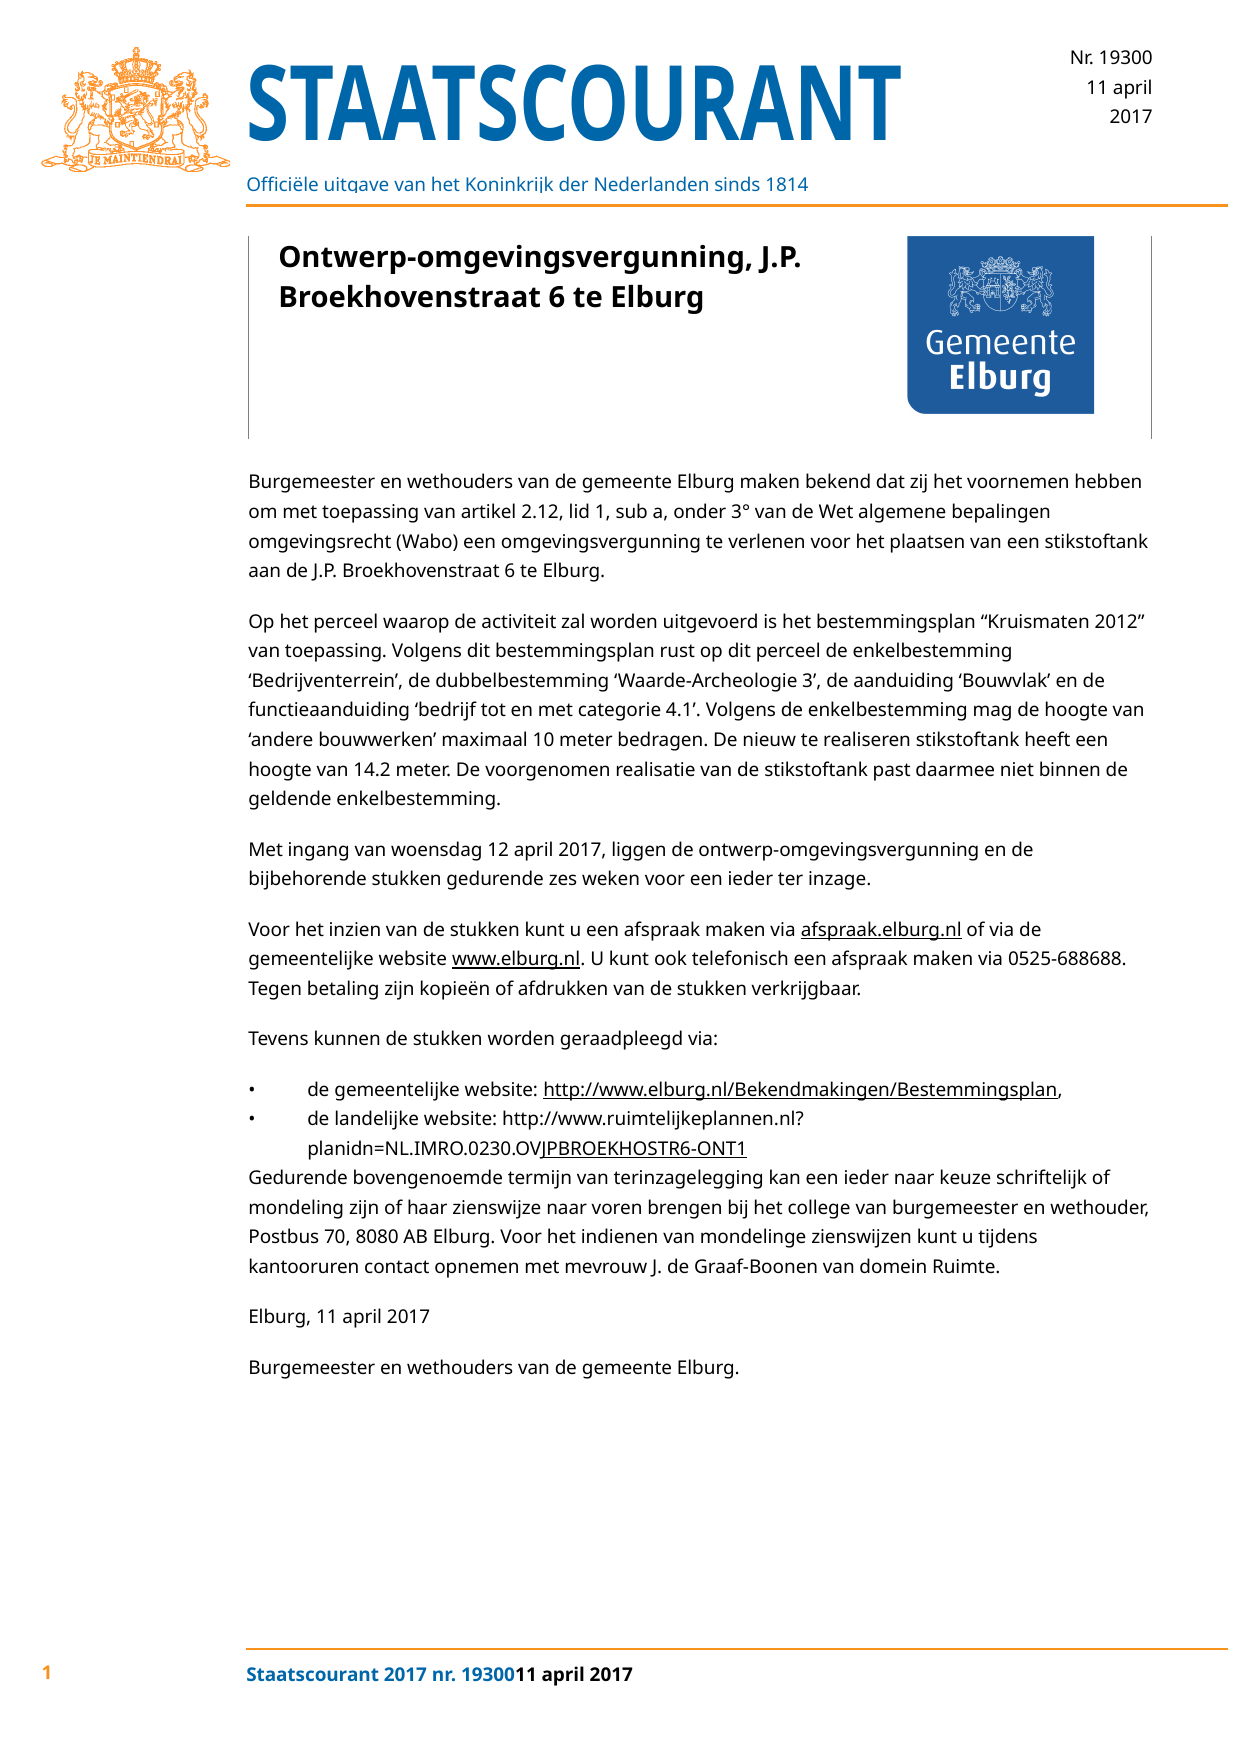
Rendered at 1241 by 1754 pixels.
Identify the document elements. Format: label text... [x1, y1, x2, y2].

text Gedurende bovengenoemde termijn van terinzagelegging kan een ieder naar keuze schriftelijk of mondeling zijn of haar zienswijze naar voren brengen bij het college van burgemeester en wethouder, Postbus 70, 8080 AB Elburg. Voor het indienen van mondelinge zienswijzen kunt u tijdens kantooruren contact opnemen met mevrouw J. de Graaf-Boonen van domein Ruimte. [248, 1164, 1152, 1279]
text Op het perceel waarop de activiteit zal worden uitgevoerd is het bestemmingsplan “Kruismaten 2012” van toepassing. Volgens dit bestemmingsplan rust op dit perceel de enkelbestemming ‘Bedrijventerrein’, de dubbelbestemming ‘Waarde-Archeologie 3’, de aanduiding ‘Bouwvlak’ en de functieaanduiding ‘bedrijf tot en met categorie 4.1’. Volgens de enkelbestemming mag de hoogte van ‘andere bouwwerken’ maximaal 10 meter bedragen. De nieuw te realiseren stikstoftank heeft een hoogte van 14.2 meter. De voorgenomen realisatie van de stikstoftank past daarmee niet binnen de geldende enkelbestemming. [248, 608, 1152, 811]
text Met ingang van woensdag 12 april 2017, liggen de ontwerp-omgevingsvergunning en de bijbehorende stukken gedurende zes weken voor een ieder ter inzage. [248, 836, 1152, 891]
picture [907, 236, 1095, 414]
picture [41, 47, 231, 172]
text Burgemeester en wethouders van de gemeente Elburg. [248, 1354, 1152, 1380]
list de gemeentelijke website: http://www.elburg.nl/Bekendmakingen/Bestemmingsplan, [248, 1076, 1152, 1101]
text Burgemeester en wethouders van de gemeente Elburg maken bekend dat zij het voornemen hebben om met toepassing van artikel 2.12, lid 1, sub a, onder 3° van de Wet algemene bepalingen omgevingsrecht (Wabo) een omgevingsvergunning te verlenen voor het plaatsen van een stikstoftank aan de J.P. Broekhovenstraat 6 te Elburg. [248, 469, 1152, 583]
table_header [1095, 236, 1151, 413]
table_header [850, 236, 907, 413]
text Elburg, 11 april 2017 [248, 1304, 1152, 1329]
list de landelijke website: http://www.ruimtelijkeplannen.nl?planidn=NL.IMRO.0230.OVJPBROEKHOSTR6-ONT1 [248, 1105, 1152, 1161]
table_header [850, 414, 1151, 439]
table_header Ontwerp-omgevingsvergunning, J.P. Broekhovenstraat 6 te Elburg [249, 236, 850, 439]
text Voor het inzien van de stukken kunt u een afspraak maken via afspraak.elburg.nl of via de gemeentelijke website www.elburg.nl. U kunt ook telefonisch een afspraak maken via 0525-688688. Tegen betaling zijn kopieën of afdrukken van de stukken verkrijgbaar. [248, 916, 1152, 1001]
text Tevens kunnen de stukken worden geraadpleegd via: [248, 1025, 1152, 1051]
